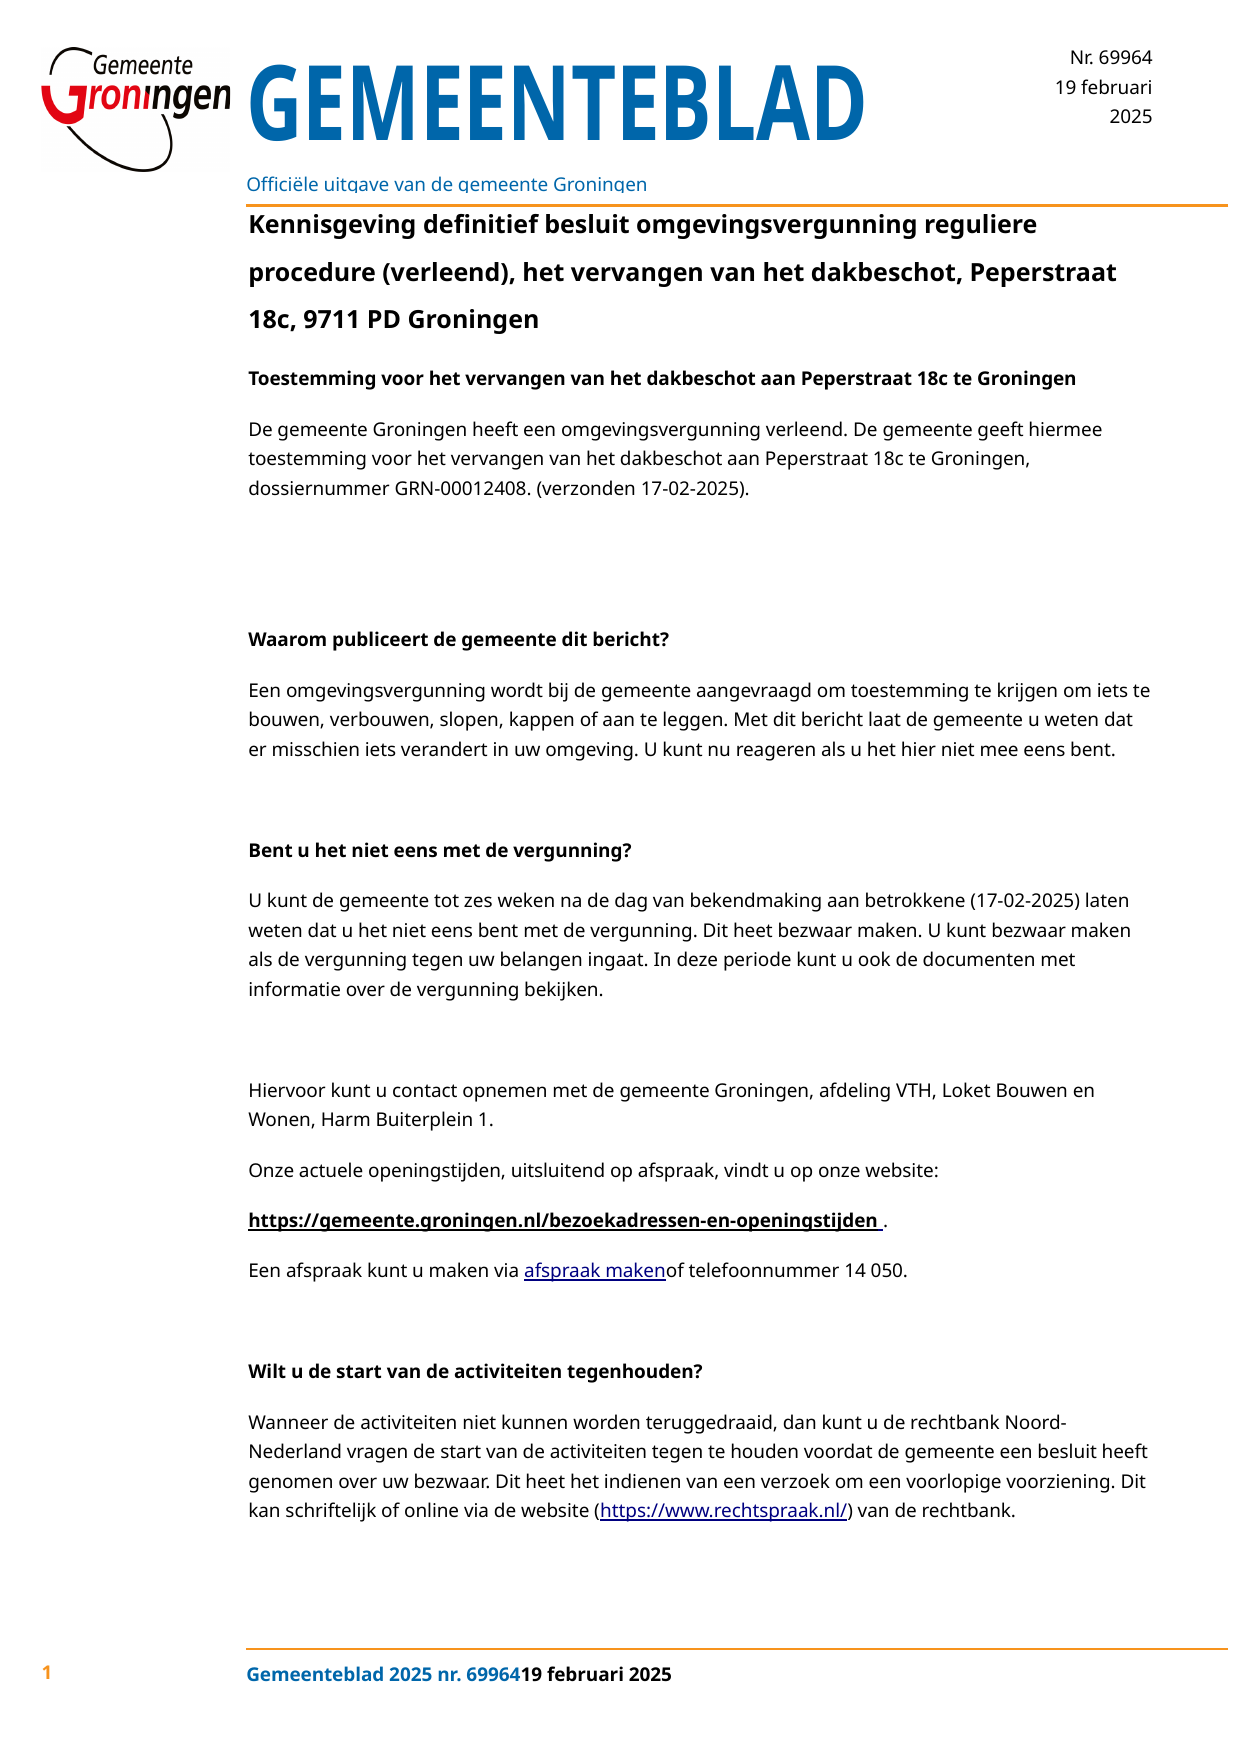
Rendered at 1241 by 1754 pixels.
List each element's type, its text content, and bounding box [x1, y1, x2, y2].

text Wanneer de activiteiten niet kunnen worden teruggedraaid, dan kunt u de rechtbank Noord-Nederland vragen de start van de activiteiten tegen te houden voordat de gemeente een besluit heeft genomen over uw bezwaar. Dit heet het indienen van een verzoek om een voorlopige voorziening. Dit kan schriftelijk of online via de website (https://www.rechtspraak.nl/) van de rechtbank. [248, 1409, 1152, 1523]
picture [41, 47, 231, 172]
text Onze actuele openingstijden, uitsluitend op afspraak, vindt u op onze website: [248, 1157, 1152, 1182]
text Een omgevingsvergunning wordt bij de gemeente aangevraagd om toestemming te krijgen om iets te bouwen, verbouwen, slopen, kappen of aan te leggen. Met dit bericht laat de gemeente u weten dat er misschien iets verandert in uw omgeving. U kunt nu reageren als u het hier niet mee eens bent. [248, 677, 1152, 762]
text Toestemming voor het vervangen van het dakbeschot aan Peperstraat 18c te Groningen [248, 366, 1152, 391]
text Kennisgeving definitief besluit omgevingsvergunning reguliere procedure (verleend), het vervangen van het dakbeschot, Peperstraat 18c, 9711 PD Groningen [248, 207, 1152, 336]
text https://gemeente.groningen.nl/bezoekadressen-en-openingstijden . [248, 1207, 1152, 1233]
text Hiervoor kunt u contact opnemen met de gemeente Groningen, afdeling VTH, Loket Bouwen en Wonen, Harm Buiterplein 1. [248, 1077, 1152, 1132]
text U kunt de gemeente tot zes weken na de dag van bekendmaking aan betrokkene (17-02-2025) laten weten dat u het niet eens bent met de vergunning. Dit heet bezwaar maken. U kunt bezwaar maken als de vergunning tegen uw belangen ingaat. In deze periode kunt u ook de documenten met informatie over de vergunning bekijken. [248, 887, 1152, 1002]
text Bent u het niet eens met de vergunning? [248, 837, 1152, 862]
text Waarom publiceert de gemeente dit bericht? [248, 626, 1152, 652]
text Een afspraak kunt u maken via afspraak makenof telefoonnummer 14 050. [248, 1258, 1152, 1283]
text Wilt u de start van de activiteiten tegenhouden? [248, 1358, 1152, 1384]
text De gemeente Groningen heeft een omgevingsvergunning verleend. De gemeente geeft hiermee toestemming voor het vervangen van het dakbeschot aan Peperstraat 18c te Groningen, dossiernummer GRN-00012408. (verzonden 17-02-2025). [248, 416, 1152, 501]
